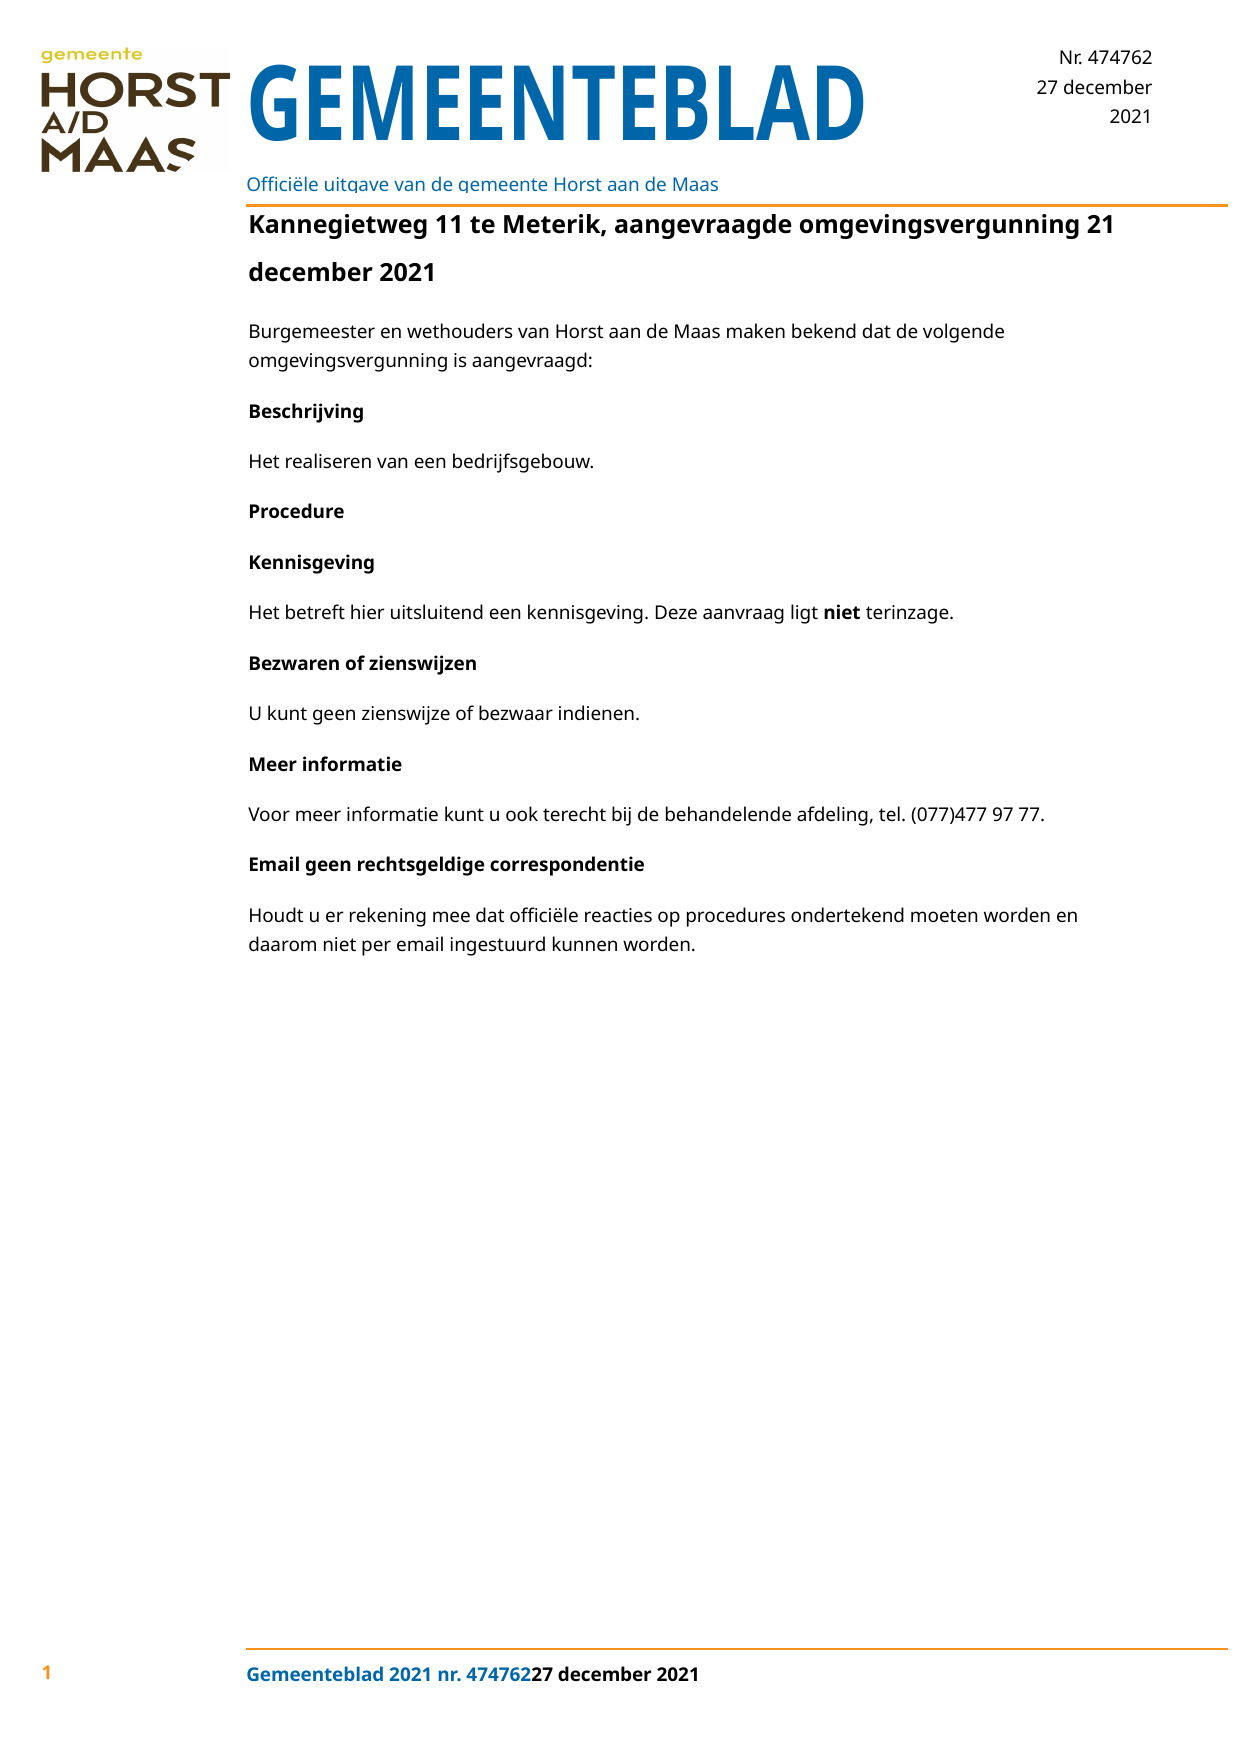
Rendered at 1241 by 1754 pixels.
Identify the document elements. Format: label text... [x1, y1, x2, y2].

text Kennisgeving [248, 549, 1152, 575]
text Bezwaren of zienswijzen [248, 650, 1152, 676]
text Burgemeester en wethouders van Horst aan de Maas maken bekend dat de volgende omgevingsvergunning is aangevraagd: [248, 318, 1152, 373]
text Procedure [248, 499, 1152, 524]
text Houdt u er rekening mee dat officiële reacties op procedures ondertekend moeten worden en daarom niet per email ingestuurd kunnen worden. [248, 902, 1152, 957]
text Email geen rechtsgeldige correspondentie [248, 852, 1152, 877]
picture [41, 47, 231, 172]
text U kunt geen zienswijze of bezwaar indienen. [248, 700, 1152, 726]
text Kannegietweg 11 te Meterik, aangevraagde omgevingsvergunning 21 december 2021 [248, 207, 1152, 288]
text Het betreft hier uitsluitend een kennisgeving. Deze aanvraag ligt niet terinzage. [248, 599, 1152, 625]
text Het realiseren van een bedrijfsgebouw. [248, 448, 1152, 474]
text Beschrijving [248, 398, 1152, 424]
text Meer informatie [248, 751, 1152, 777]
text Voor meer informatie kunt u ook terecht bij de behandelende afdeling, tel. (077)477 97 77. [248, 801, 1152, 827]
